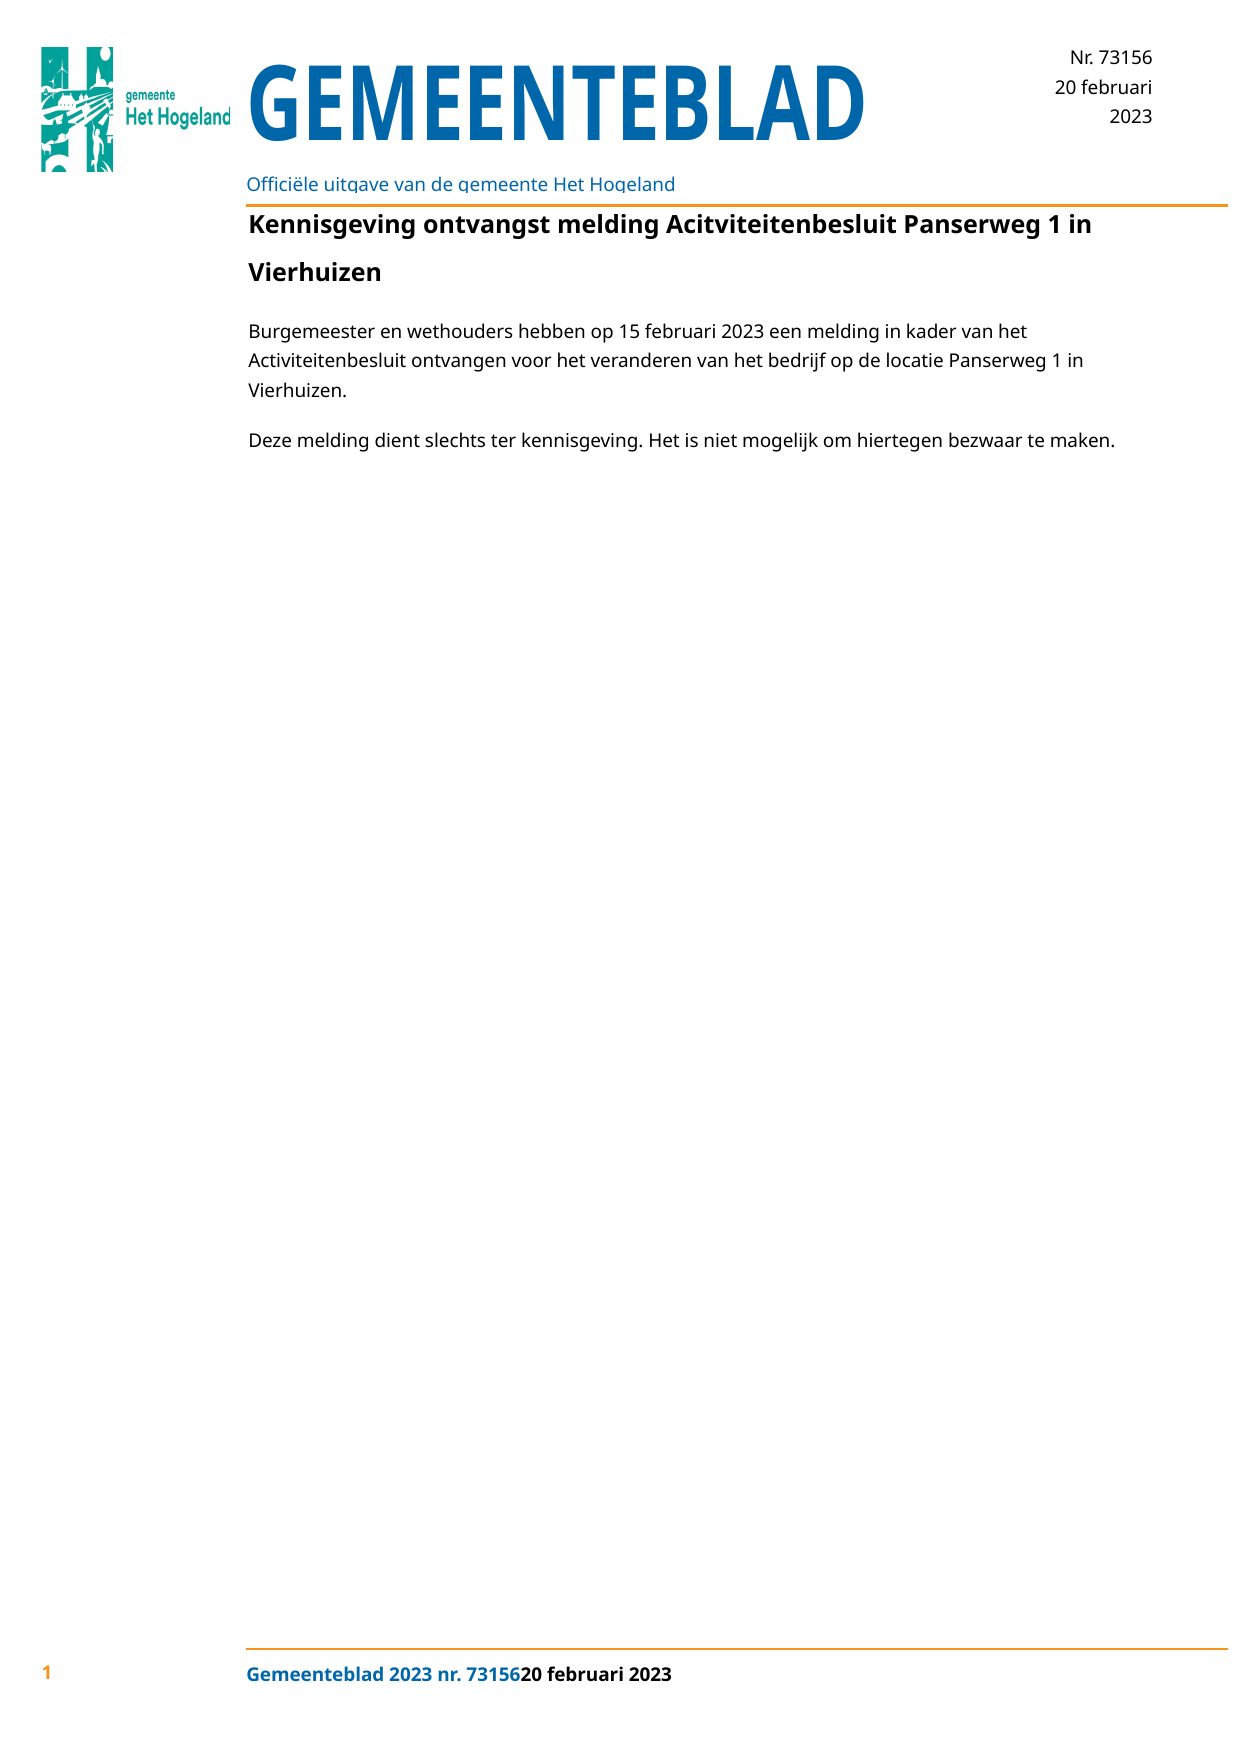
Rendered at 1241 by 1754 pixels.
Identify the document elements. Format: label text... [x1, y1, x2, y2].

text Deze melding dient slechts ter kennisgeving. Het is niet mogelijk om hiertegen bezwaar te maken. [248, 427, 1152, 453]
picture [41, 47, 231, 172]
text Kennisgeving ontvangst melding Acitviteitenbesluit Panserweg 1 in Vierhuizen [248, 207, 1152, 288]
text Burgemeester en wethouders hebben op 15 februari 2023 een melding in kader van het Activiteitenbesluit ontvangen voor het veranderen van het bedrijf op de locatie Panserweg 1 in Vierhuizen. [248, 318, 1152, 403]
